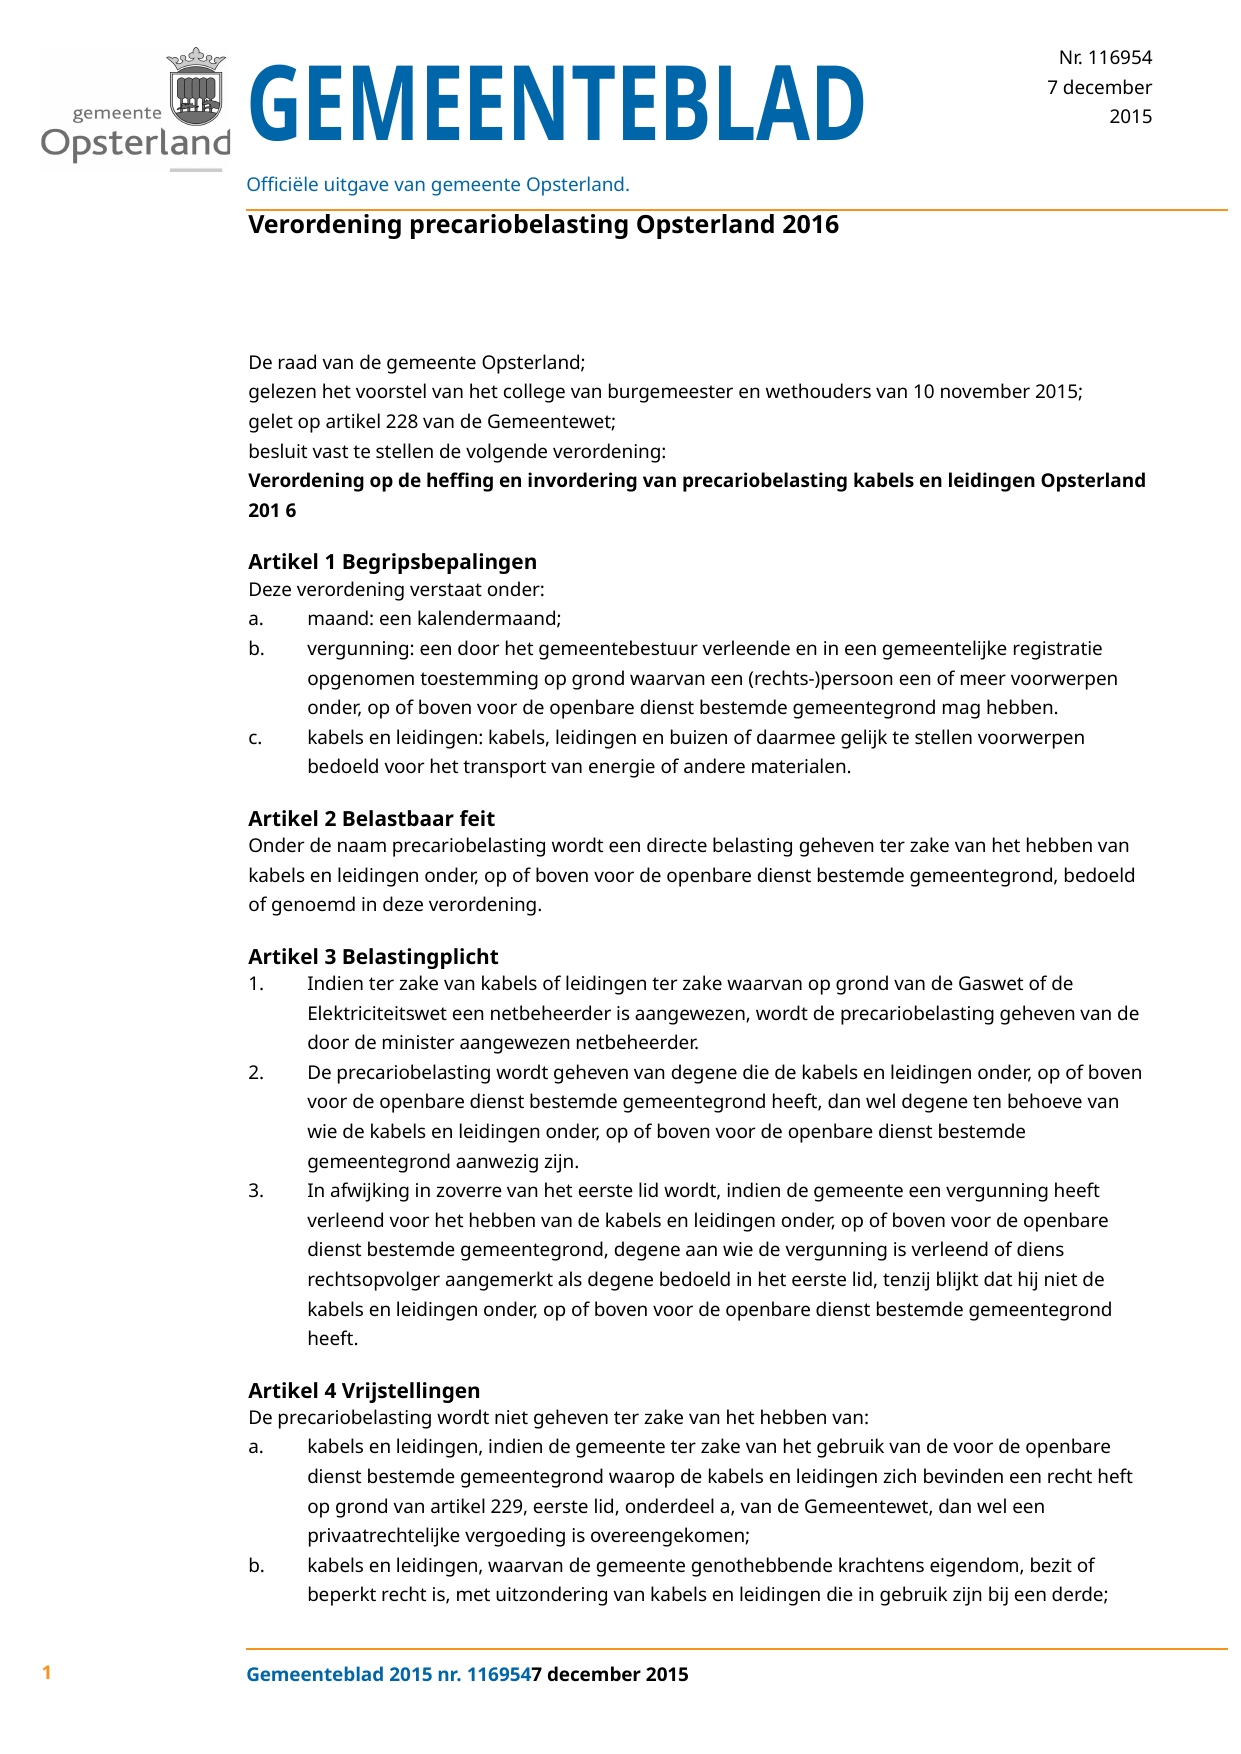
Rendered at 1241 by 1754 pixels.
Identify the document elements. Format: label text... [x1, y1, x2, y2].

text Onder de naam precariobelasting wordt een directe belasting geheven ter zake van het hebben van kabels en leidingen onder, op of boven voor de openbare dienst bestemde gemeentegrond, bedoeld of genoemd in deze verordening. [248, 832, 1152, 917]
list kabels en leidingen: kabels, leidingen en buizen of daarmee gelijk te stellen voorwerpen bedoeld voor het transport van energie of andere materialen. [248, 724, 1152, 779]
text De precariobelasting wordt niet geheven ter zake van het hebben van: [248, 1404, 1152, 1430]
list kabels en leidingen, waarvan de gemeente genothebbende krachtens eigendom, bezit of beperkt recht is, met uitzondering van kabels en leidingen die in gebruik zijn bij een derde; [248, 1552, 1152, 1607]
list kabels en leidingen, indien de gemeente ter zake van het gebruik van de voor de openbare dienst bestemde gemeentegrond waarop de kabels en leidingen zich bevinden een recht heft op grond van artikel 229, eerste lid, onderdeel a, van de Gemeentewet, dan wel een privaatrechtelijke vergoeding is overeengekomen; [248, 1434, 1152, 1548]
text Artikel 3 Belastingplicht [248, 942, 1152, 970]
list De precariobelasting wordt geheven van degene die de kabels en leidingen onder, op of boven voor de openbare dienst bestemde gemeentegrond heeft, dan wel degene ten behoeve van wie de kabels en leidingen onder, op of boven voor de openbare dienst bestemde gemeentegrond aanwezig zijn. [248, 1059, 1152, 1173]
text gelet op artikel 228 van de Gemeentewet; [248, 408, 1152, 434]
list vergunning: een door het gemeentebestuur verleende en in een gemeentelijke registratie opgenomen toestemming op grond waarvan een (rechts-)persoon een of meer voorwerpen onder, op of boven voor de openbare dienst bestemde gemeentegrond mag hebben. [248, 635, 1152, 720]
text Artikel 1 Begripsbepalingen [248, 547, 1152, 576]
picture [41, 47, 231, 172]
text Deze verordening verstaat onder: [248, 576, 1152, 602]
list Indien ter zake van kabels of leidingen ter zake waarvan op grond van de Gaswet of de Elektriciteitswet een netbeheerder is aangewezen, wordt de precariobelasting geheven van de door de minister aangewezen netbeheerder. [248, 970, 1152, 1055]
text Artikel 2 Belastbaar feit [248, 804, 1152, 832]
list In afwijking in zoverre van het eerste lid wordt, indien de gemeente een vergunning heeft verleend voor het hebben van de kabels en leidingen onder, op of boven voor de openbare dienst bestemde gemeentegrond, degene aan wie de vergunning is verleend of diens rechtsopvolger aangemerkt als degene bedoeld in het eerste lid, tenzij blijkt dat hij niet de kabels en leidingen onder, op of boven voor de openbare dienst bestemde gemeentegrond heeft. [248, 1177, 1152, 1351]
text besluit vast te stellen de volgende verordening: [248, 438, 1152, 464]
list maand: een kalendermaand; [248, 606, 1152, 631]
text Artikel 4 Vrijstellingen [248, 1376, 1152, 1404]
text Verordening op de heffing en invordering van precariobelasting kabels en leidingen Opsterland 201 6 [248, 467, 1152, 523]
text Verordening precariobelasting Opsterland 2016 [248, 211, 1152, 241]
text De raad van de gemeente Opsterland; [248, 349, 1152, 375]
text gelezen het voorstel van het college van burgemeester en wethouders van 10 november 2015; [248, 379, 1152, 404]
